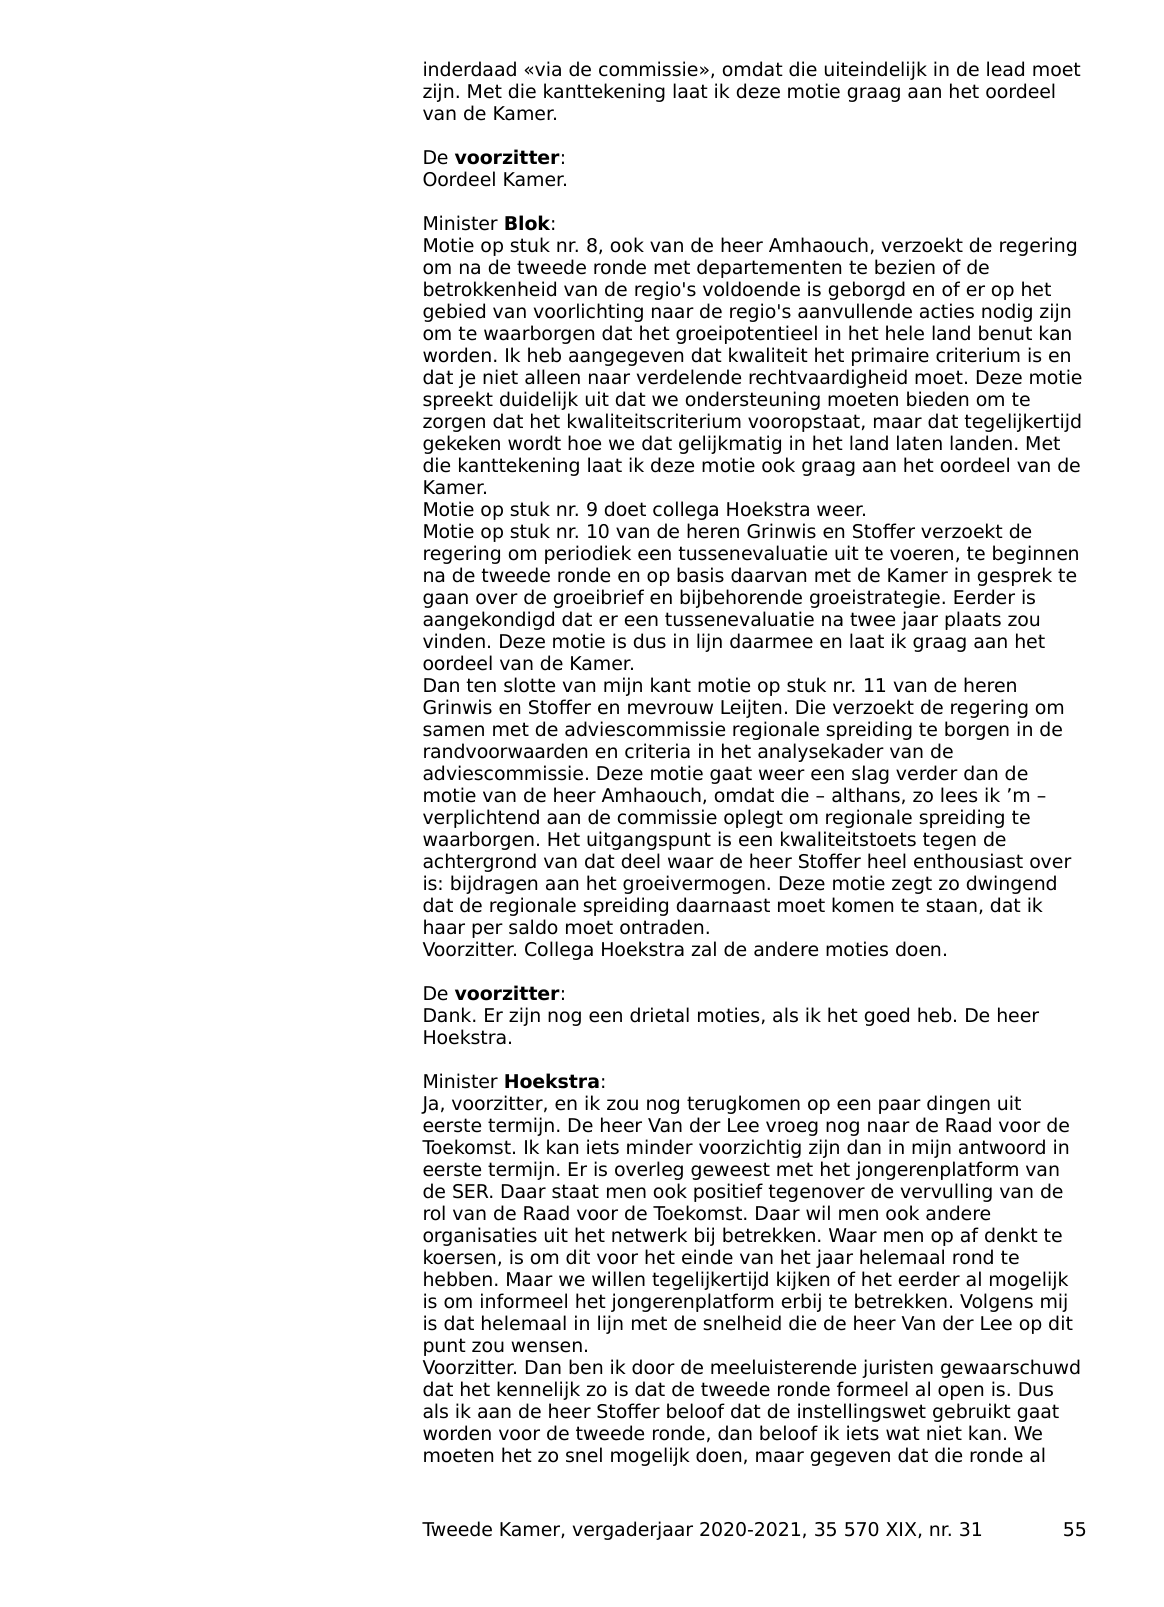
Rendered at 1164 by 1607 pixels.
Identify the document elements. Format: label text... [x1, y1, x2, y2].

text Motie op stuk nr. 8, ook van de heer Amhaouch, verzoekt de regering om na de tweede ronde met departementen te bezien of de betrokkenheid van de regio's voldoende is geborgd en of er op het gebied van voorlichting naar de regio's aanvullende acties nodig zijn om te waarborgen dat het groeipotentieel in het hele land benut kan worden. Ik heb aangegeven dat kwaliteit het primaire criterium is en dat je niet alleen naar verdelende rechtvaardigheid moet. Deze motie spreekt duidelijk uit dat we ondersteuning moeten bieden om te zorgen dat het kwaliteitscriterium vooropstaat, maar dat tegelijkertijd gekeken wordt hoe we dat gelijkmatig in het land laten landen. Met die kanttekening laat ik deze motie ook graag aan het oordeel van de Kamer. [422, 235, 1087, 499]
text Oordeel Kamer. [422, 169, 1087, 191]
text Voorzitter. Collega Hoekstra zal de andere moties doen. [422, 939, 1087, 961]
text Dank. Er zijn nog een drietal moties, als ik het goed heb. De heer Hoekstra. [422, 1005, 1087, 1049]
text De voorzitter: [422, 983, 1087, 1005]
text Dan ten slotte van mijn kant motie op stuk nr. 11 van de heren Grinwis en Stoffer en mevrouw Leijten. Die verzoekt de regering om samen met de adviescommissie regionale spreiding te borgen in de randvoorwaarden en criteria in het analysekader van de adviescommissie. Deze motie gaat weer een slag verder dan de motie van de heer Amhaouch, omdat die – althans, zo lees ik ’m – verplichtend aan de commissie oplegt om regionale spreiding te waarborgen. Het uitgangspunt is een kwaliteitstoets tegen de achtergrond van dat deel waar de heer Stoffer heel enthousiast over is: bijdragen aan het groeivermogen. Deze motie zegt zo dwingend dat de regionale spreiding daarnaast moet komen te staan, dat ik haar per saldo moet ontraden. [422, 675, 1087, 939]
text Minister Blok: [422, 213, 1087, 235]
text Motie op stuk nr. 9 doet collega Hoekstra weer. [422, 499, 1087, 521]
text Ja, voorzitter, en ik zou nog terugkomen op een paar dingen uit eerste termijn. De heer Van der Lee vroeg nog naar de Raad voor de Toekomst. Ik kan iets minder voorzichtig zijn dan in mijn antwoord in eerste termijn. Er is overleg geweest met het jongerenplatform van de SER. Daar staat men ook positief tegenover de vervulling van de rol van de Raad voor de Toekomst. Daar wil men ook andere organisaties uit het netwerk bij betrekken. Waar men op af denkt te koersen, is om dit voor het einde van het jaar helemaal rond te hebben. Maar we willen tegelijkertijd kijken of het eerder al mogelijk is om informeel het jongerenplatform erbij te betrekken. Volgens mij is dat helemaal in lijn met de snelheid die de heer Van der Lee op dit punt zou wensen. [422, 1093, 1087, 1357]
text Voorzitter. Dan ben ik door de meeluisterende juristen gewaarschuwd dat het kennelijk zo is dat de tweede ronde formeel al open is. Dus als ik aan de heer Stoffer beloof dat de instellingswet gebruikt gaat worden voor de tweede ronde, dan beloof ik iets wat niet kan. We moeten het zo snel mogelijk doen, maar gegeven dat die ronde al [422, 1357, 1087, 1467]
text Minister Hoekstra: [422, 1071, 1087, 1093]
text Motie op stuk nr. 10 van de heren Grinwis en Stoffer verzoekt de regering om periodiek een tussenevaluatie uit te voeren, te beginnen na de tweede ronde en op basis daarvan met de Kamer in gesprek te gaan over de groeibrief en bijbehorende groeistrategie. Eerder is aangekondigd dat er een tussenevaluatie na twee jaar plaats zou vinden. Deze motie is dus in lijn daarmee en laat ik graag aan het oordeel van de Kamer. [422, 521, 1087, 675]
text inderdaad «via de commissie», omdat die uiteindelijk in de lead moet zijn. Met die kanttekening laat ik deze motie graag aan het oordeel van de Kamer. [422, 59, 1087, 125]
text De voorzitter: [422, 147, 1087, 169]
